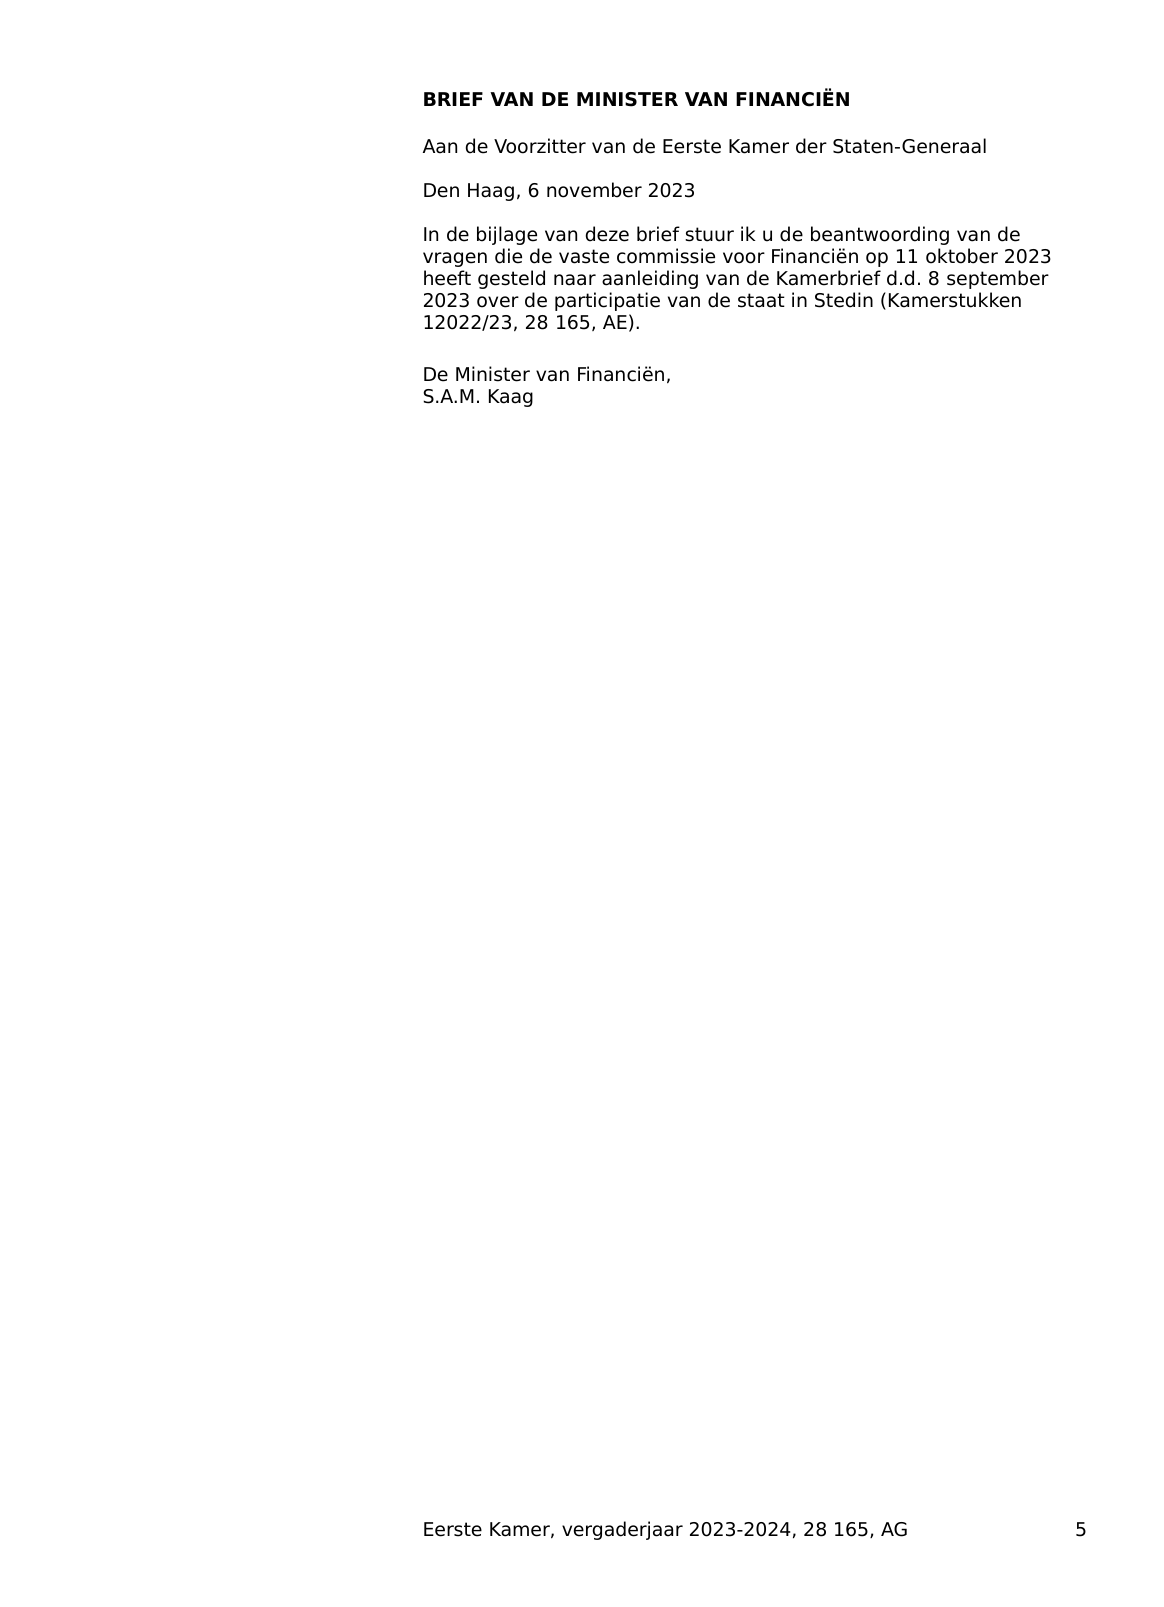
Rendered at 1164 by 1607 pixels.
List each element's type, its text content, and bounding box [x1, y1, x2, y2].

text In de bijlage van deze brief stuur ik u de beantwoording van de vragen die de vaste commissie voor Financiën op 11 oktober 2023 heeft gesteld naar aanleiding van de Kamerbrief d.d. 8 september 2023 over de participatie van de staat in Stedin (Kamerstukken 12022/23, 28 165, AE). [422, 224, 1087, 334]
text Den Haag, 6 november 2023 [422, 180, 1087, 202]
text Aan de Voorzitter van de Eerste Kamer der Staten-Generaal [422, 136, 1087, 158]
text De Minister van Financiën, S.A.M. Kaag [422, 364, 1087, 408]
subtitle BRIEF VAN DE MINISTER VAN FINANCIËN [422, 89, 1087, 111]
